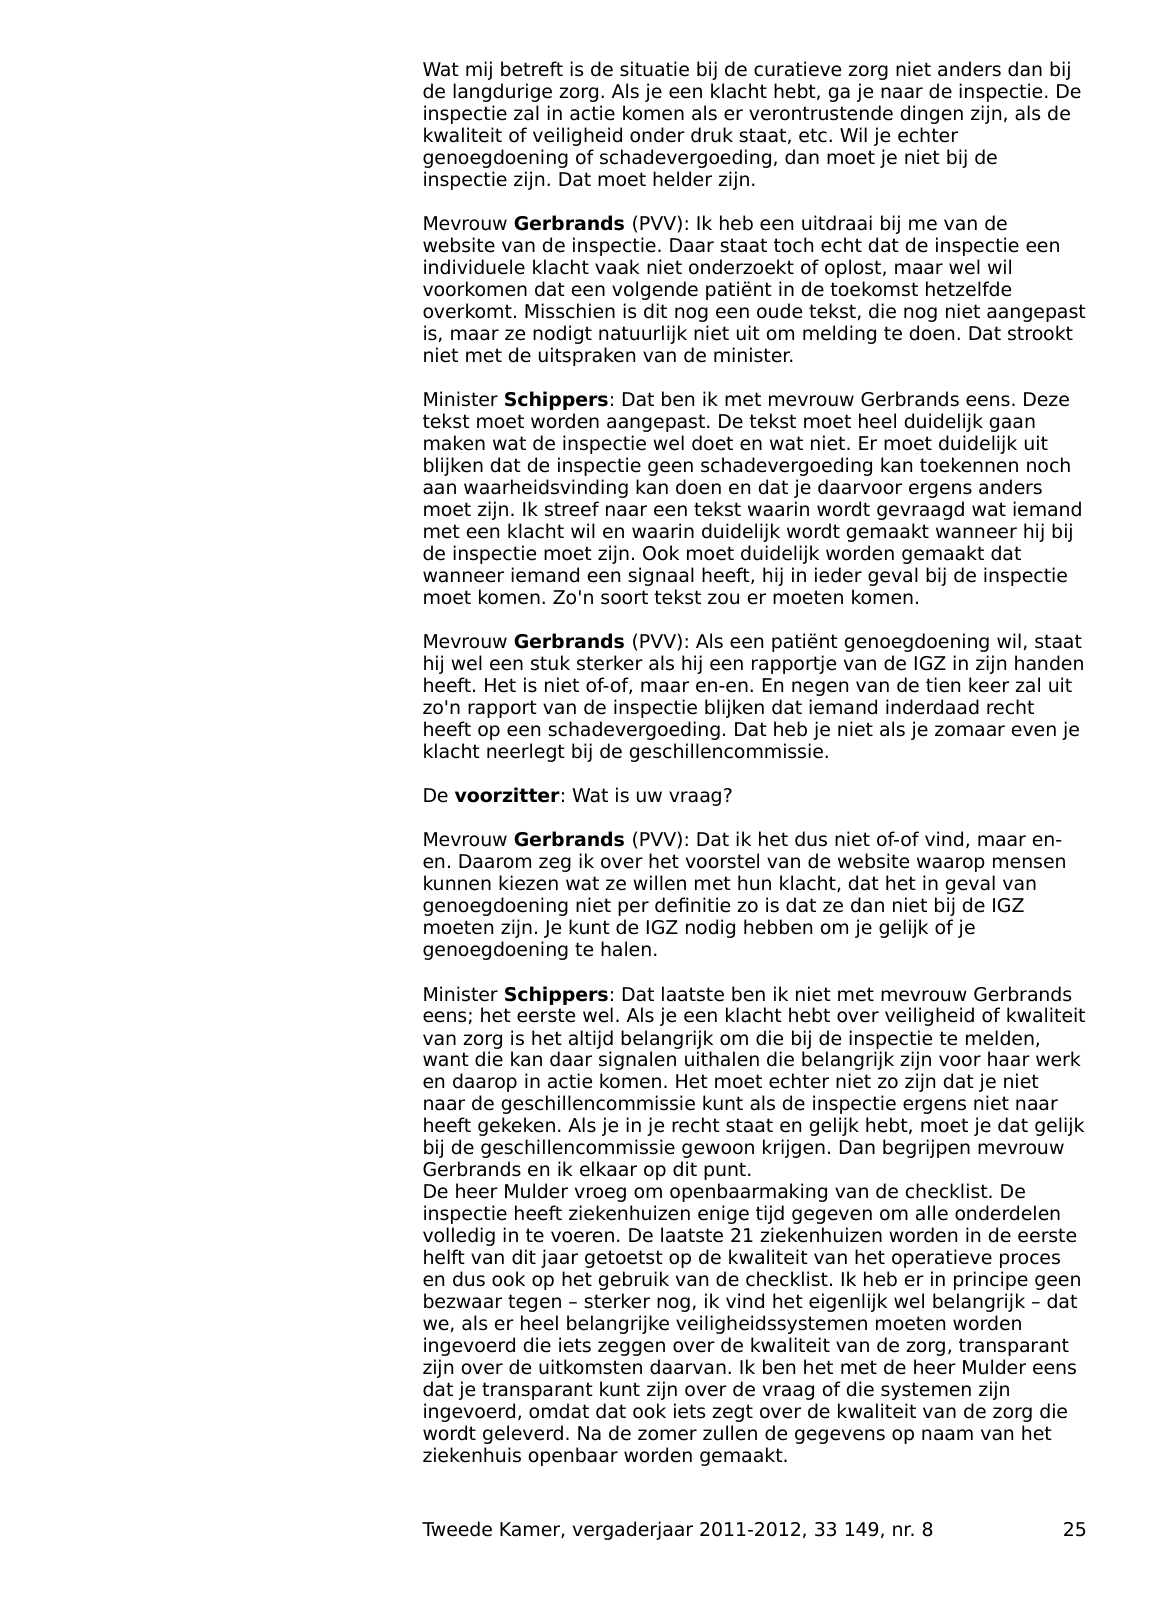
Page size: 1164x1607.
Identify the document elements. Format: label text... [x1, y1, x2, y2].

text De voorzitter: Wat is uw vraag? [422, 785, 1087, 807]
text Minister Schippers: Dat ben ik met mevrouw Gerbrands eens. Deze tekst moet worden aangepast. De tekst moet heel duidelijk gaan maken wat de inspectie wel doet en wat niet. Er moet duidelijk uit blijken dat de inspectie geen schadevergoeding kan toekennen noch aan waarheidsvinding kan doen en dat je daarvoor ergens anders moet zijn. Ik streef naar een tekst waarin wordt gevraagd wat iemand met een klacht wil en waarin duidelijk wordt gemaakt wanneer hij bij de inspectie moet zijn. Ook moet duidelijk worden gemaakt dat wanneer iemand een signaal heeft, hij in ieder geval bij de inspectie moet komen. Zo'n soort tekst zou er moeten komen. [422, 389, 1087, 609]
text Wat mij betreft is de situatie bij de curatieve zorg niet anders dan bij de langdurige zorg. Als je een klacht hebt, ga je naar de inspectie. De inspectie zal in actie komen als er verontrustende dingen zijn, als de kwaliteit of veiligheid onder druk staat, etc. Wil je echter genoegdoening of schadevergoeding, dan moet je niet bij de inspectie zijn. Dat moet helder zijn. [422, 59, 1087, 191]
text Minister Schippers: Dat laatste ben ik niet met mevrouw Gerbrands eens; het eerste wel. Als je een klacht hebt over veiligheid of kwaliteit van zorg is het altijd belangrijk om die bij de inspectie te melden, want die kan daar signalen uithalen die belangrijk zijn voor haar werk en daarop in actie komen. Het moet echter niet zo zijn dat je niet naar de geschillencommissie kunt als de inspectie ergens niet naar heeft gekeken. Als je in je recht staat en gelijk hebt, moet je dat gelijk bij de geschillencommissie gewoon krijgen. Dan begrijpen mevrouw Gerbrands en ik elkaar op dit punt. [422, 983, 1087, 1181]
text Mevrouw Gerbrands (PVV): Dat ik het dus niet of-of vind, maar en-en. Daarom zeg ik over het voorstel van de website waarop mensen kunnen kiezen wat ze willen met hun klacht, dat het in geval van genoegdoening niet per definitie zo is dat ze dan niet bij de IGZ moeten zijn. Je kunt de IGZ nodig hebben om je gelijk of je genoegdoening te halen. [422, 829, 1087, 961]
text De heer Mulder vroeg om openbaarmaking van de checklist. De inspectie heeft ziekenhuizen enige tijd gegeven om alle onderdelen volledig in te voeren. De laatste 21 ziekenhuizen worden in de eerste helft van dit jaar getoetst op de kwaliteit van het operatieve proces en dus ook op het gebruik van de checklist. Ik heb er in principe geen bezwaar tegen – sterker nog, ik vind het eigenlijk wel belangrijk – dat we, als er heel belangrijke veiligheidssystemen moeten worden ingevoerd die iets zeggen over de kwaliteit van de zorg, transparant zijn over de uitkomsten daarvan. Ik ben het met de heer Mulder eens dat je transparant kunt zijn over de vraag of die systemen zijn ingevoerd, omdat dat ook iets zegt over de kwaliteit van de zorg die wordt geleverd. Na de zomer zullen de gegevens op naam van het ziekenhuis openbaar worden gemaakt. [422, 1181, 1087, 1467]
text Mevrouw Gerbrands (PVV): Ik heb een uitdraai bij me van de website van de inspectie. Daar staat toch echt dat de inspectie een individuele klacht vaak niet onderzoekt of oplost, maar wel wil voorkomen dat een volgende patiënt in de toekomst hetzelfde overkomt. Misschien is dit nog een oude tekst, die nog niet aangepast is, maar ze nodigt natuurlijk niet uit om melding te doen. Dat strookt niet met de uitspraken van de minister. [422, 213, 1087, 367]
text Mevrouw Gerbrands (PVV): Als een patiënt genoegdoening wil, staat hij wel een stuk sterker als hij een rapportje van de IGZ in zijn handen heeft. Het is niet of-of, maar en-en. En negen van de tien keer zal uit zo'n rapport van de inspectie blijken dat iemand inderdaad recht heeft op een schadevergoeding. Dat heb je niet als je zomaar even je klacht neerlegt bij de geschillencommissie. [422, 631, 1087, 763]
